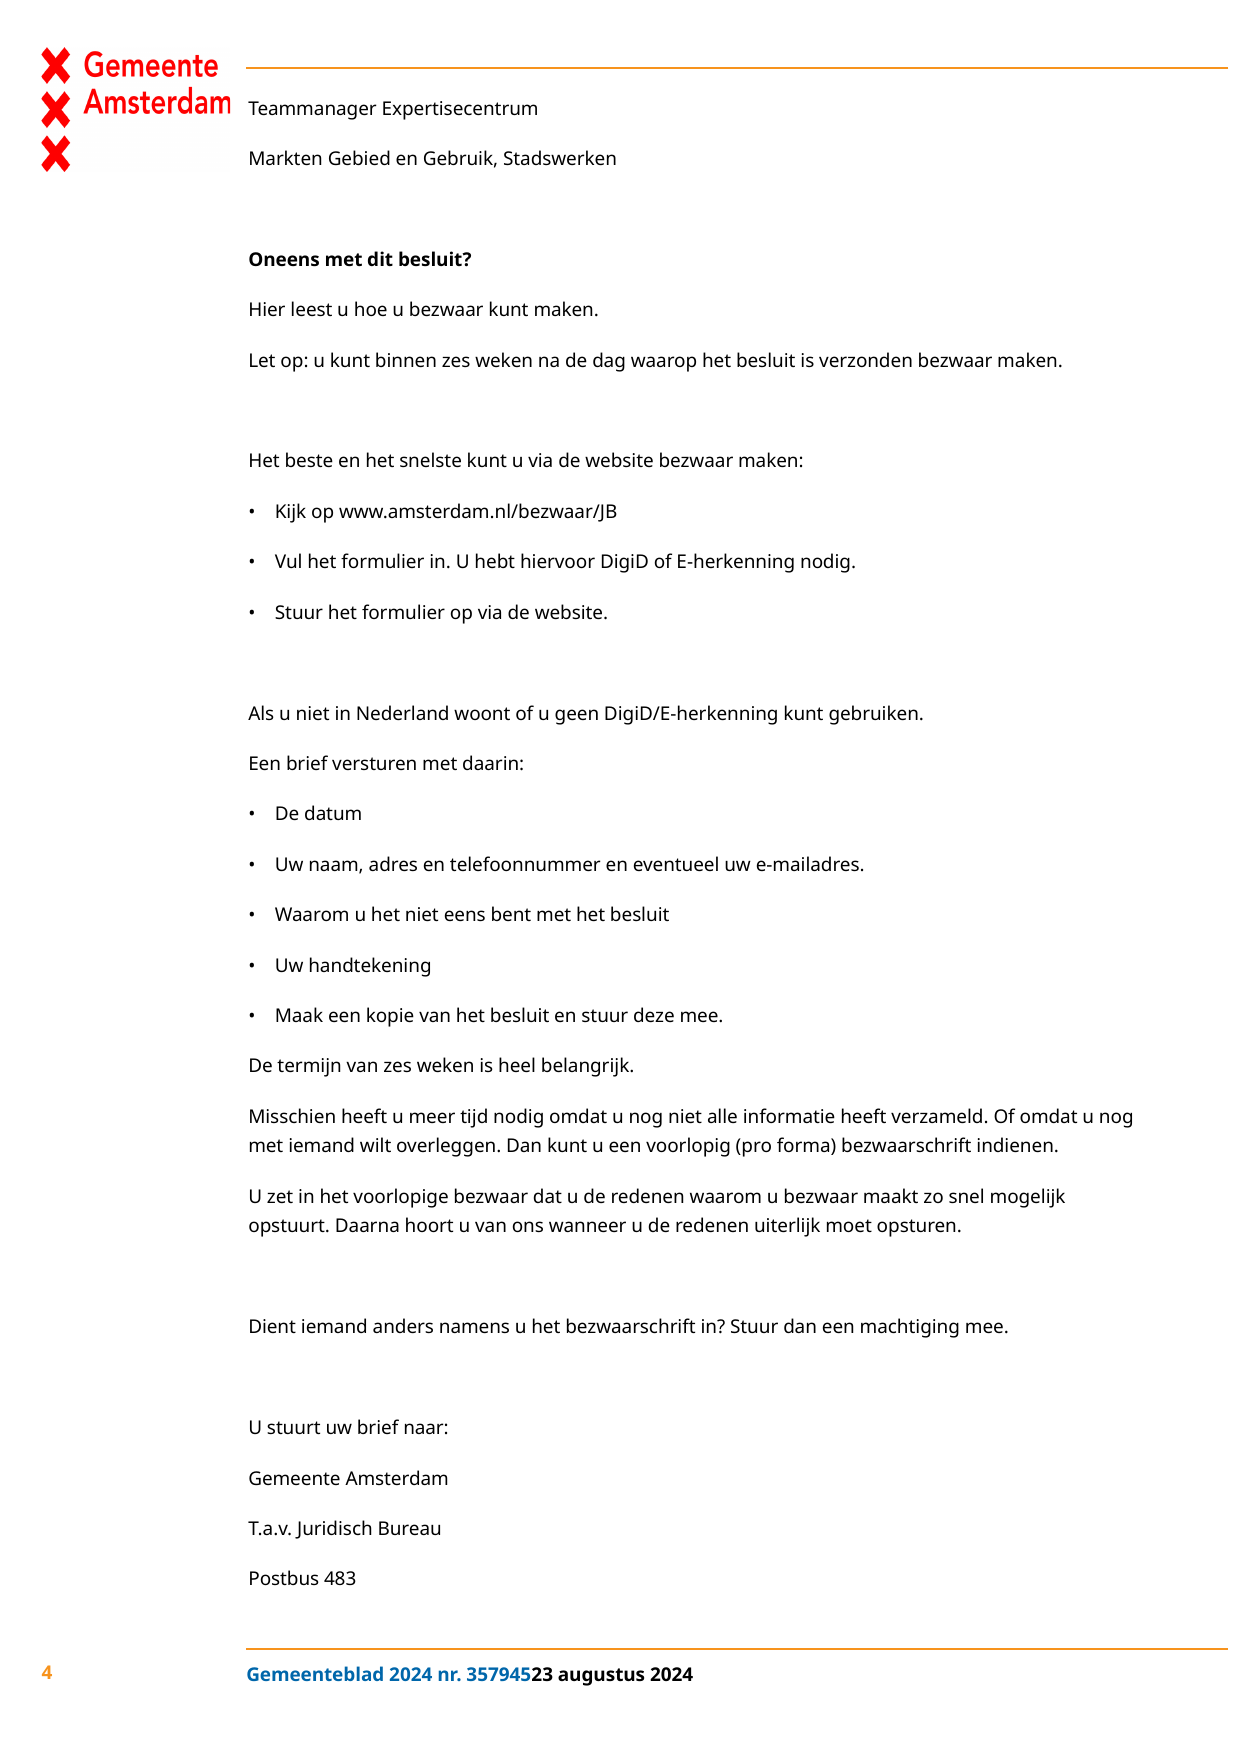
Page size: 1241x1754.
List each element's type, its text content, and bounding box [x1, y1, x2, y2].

text Als u niet in Nederland woont of u geen DigiD/E-herkenning kunt gebruiken. [248, 700, 1152, 726]
text Dient iemand anders namens u het bezwaarschrift in? Stuur dan een machtiging mee. [248, 1313, 1152, 1339]
text • Kijk op www.amsterdam.nl/bezwaar/JB [248, 498, 1152, 524]
text De termijn van zes weken is heel belangrijk. [248, 1053, 1152, 1078]
text • Uw handtekening [248, 952, 1152, 978]
text • Stuur het formulier op via de website. [248, 599, 1152, 625]
picture [41, 47, 231, 172]
text Markten Gebied en Gebruik, Stadswerken [248, 145, 1152, 171]
text • Waarom u het niet eens bent met het besluit [248, 901, 1152, 927]
text • Uw naam, adres en telefoonnummer en eventueel uw e-mailadres. [248, 851, 1152, 877]
text Een brief versturen met daarin: [248, 750, 1152, 776]
text • De datum [248, 801, 1152, 826]
text Teammanager Expertisecentrum [248, 95, 1152, 121]
text Misschien heeft u meer tijd nodig omdat u nog niet alle informatie heeft verzameld. Of omdat u nog met iemand wilt overleggen. Dan kunt u een voorlopig (pro forma) bezwaarschrift indienen. [248, 1103, 1152, 1158]
text U stuurt uw brief naar: [248, 1414, 1152, 1440]
text U zet in het voorlopige bezwaar dat u de redenen waarom u bezwaar maakt zo snel mogelijk opstuurt. Daarna hoort u van ons wanneer u de redenen uiterlijk moet opsturen. [248, 1183, 1152, 1238]
text Gemeente Amsterdam [248, 1465, 1152, 1491]
text Het beste en het snelste kunt u via de website bezwaar maken: [248, 448, 1152, 473]
text • Vul het formulier in. U hebt hiervoor DigiD of E-herkenning nodig. [248, 548, 1152, 574]
text T.a.v. Juridisch Bureau [248, 1515, 1152, 1541]
text Postbus 483 [248, 1566, 1152, 1591]
text • Maak een kopie van het besluit en stuur deze mee. [248, 1002, 1152, 1028]
text Let op: u kunt binnen zes weken na de dag waarop het besluit is verzonden bezwaar maken. [248, 347, 1152, 373]
text Oneens met dit besluit? [248, 246, 1152, 272]
text Hier leest u hoe u bezwaar kunt maken. [248, 296, 1152, 322]
